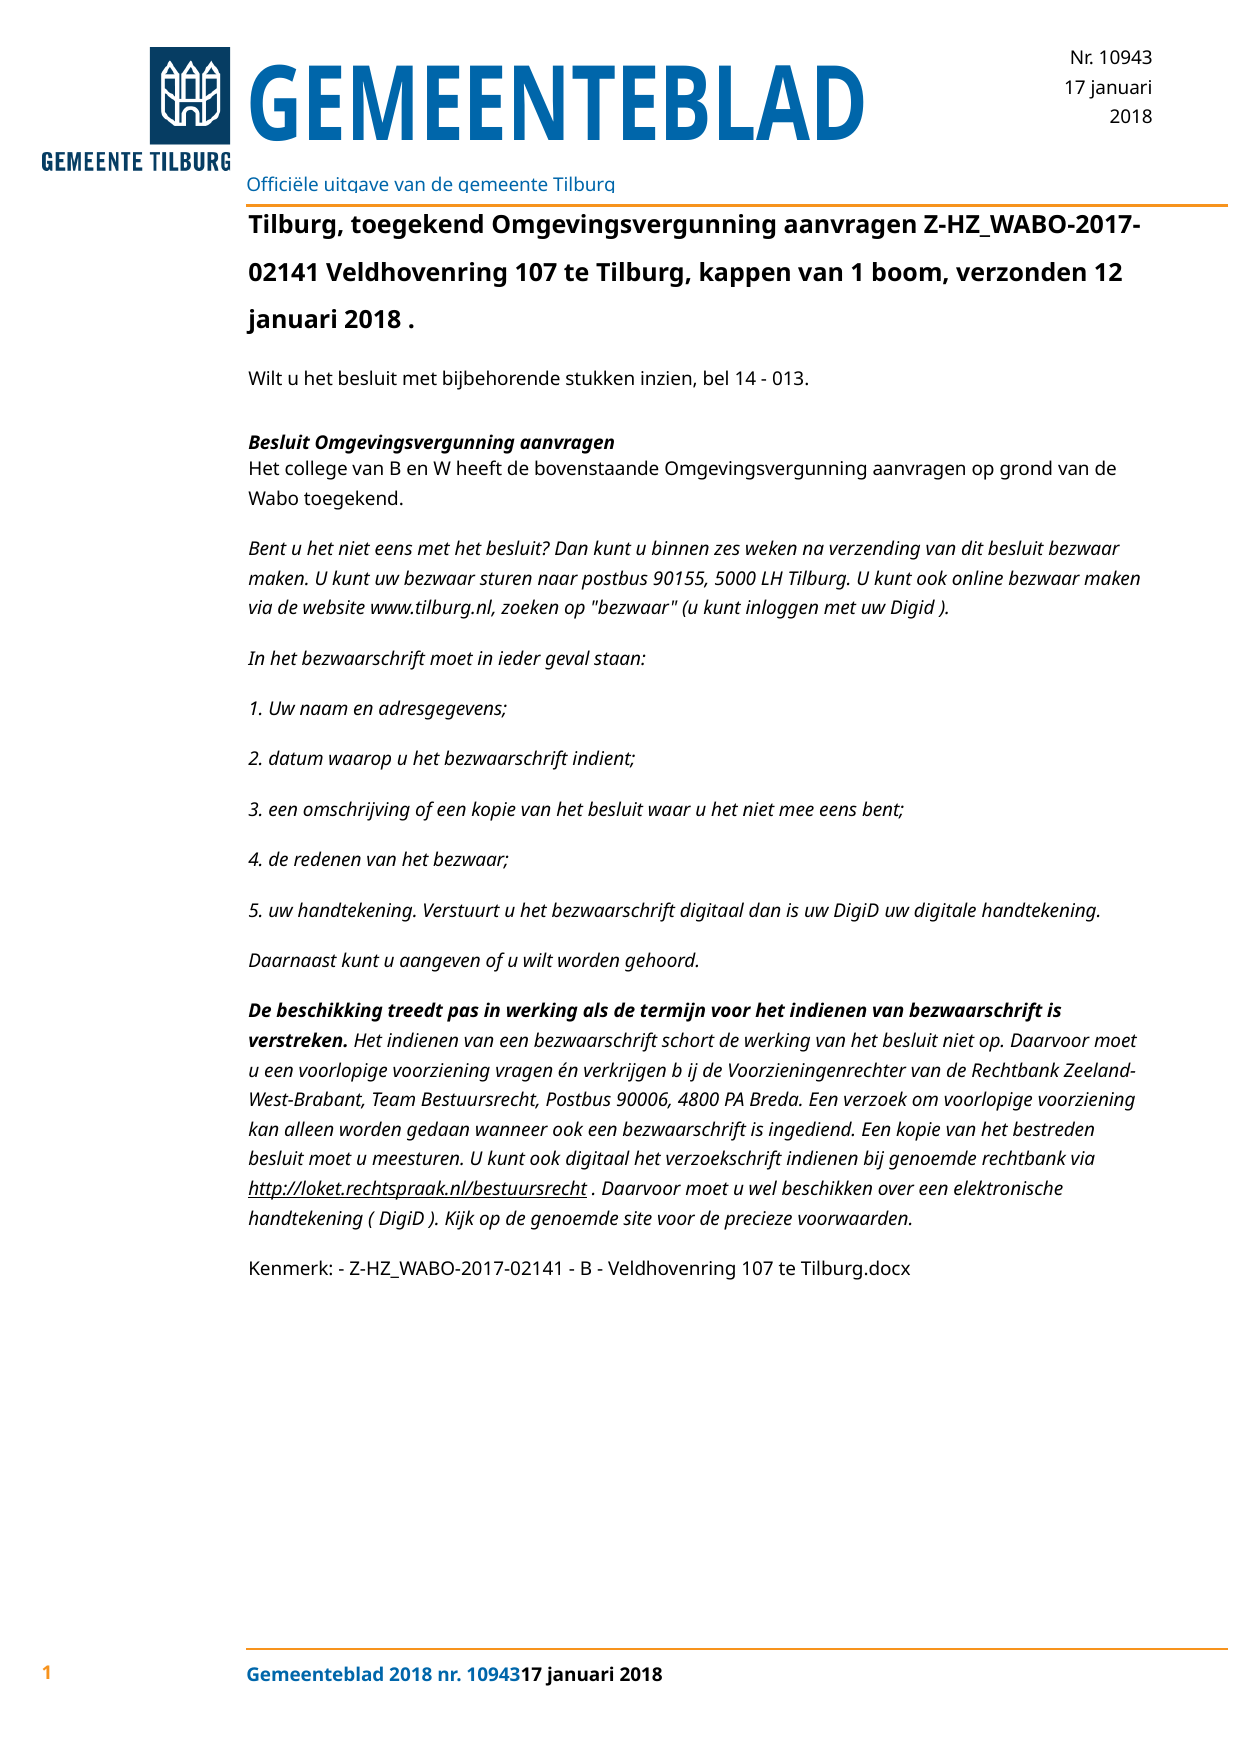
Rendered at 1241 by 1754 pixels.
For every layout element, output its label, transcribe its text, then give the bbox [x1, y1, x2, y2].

text 4. de redenen van het bezwaar; [248, 846, 1152, 872]
text In het bezwaarschrift moet in ieder geval staan: [248, 645, 1152, 671]
text Bent u het niet eens met het besluit? Dan kunt u binnen zes weken na verzending van dit besluit bezwaar maken. U kunt uw bezwaar sturen naar postbus 90155, 5000 LH Tilburg. U kunt ook online bezwaar maken via de website www.tilburg.nl, zoeken op "bezwaar" (u kunt inloggen met uw Digid ). [248, 535, 1152, 620]
text 1. Uw naam en adresgegevens; [248, 695, 1152, 721]
text 3. een omschrijving of een kopie van het besluit waar u het niet mee eens bent; [248, 796, 1152, 822]
text 2. datum waarop u het bezwaarschrift indient; [248, 746, 1152, 771]
text Besluit Omgevingsvergunning aanvragen [248, 429, 1152, 455]
text 5. uw handtekening. Verstuurt u het bezwaarschrift digitaal dan is uw DigiD uw digitale handtekening. [248, 897, 1152, 923]
text Wilt u het besluit met bijbehorende stukken inzien, bel 14 - 013. [248, 366, 1152, 391]
text Kenmerk: - Z-HZ_WABO-2017-02141 - B - Veldhovenring 107 te Tilburg.docx [248, 1255, 1152, 1281]
text Daarnaast kunt u aangeven of u wilt worden gehoord. [248, 947, 1152, 973]
text De beschikking treedt pas in werking als de termijn voor het indienen van bezwaarschrift is verstreken. Het indienen van een bezwaarschrift schort de werking van het besluit niet op. Daarvoor moet u een voorlopige voorziening vragen én verkrijgen b ij de Voorzieningenrechter van de Rechtbank Zeeland-West-Brabant, Team Bestuursrecht, Postbus 90006, 4800 PA Breda. Een verzoek om voorlopige voorziening kan alleen worden gedaan wanneer ook een bezwaarschrift is ingediend. Een kopie van het bestreden besluit moet u meesturen. U kunt ook digitaal het verzoekschrift indienen bij genoemde rechtbank via http://loket.rechtspraak.nl/bestuursrecht . Daarvoor moet u wel beschikken over een elektronische handtekening ( DigiD ). Kijk op de genoemde site voor de precieze voorwaarden. [248, 998, 1152, 1231]
picture [41, 47, 231, 172]
text Het college van B en W heeft de bovenstaande Omgevingsvergunning aanvragen op grond van de Wabo toegekend. [248, 455, 1152, 511]
text Tilburg, toegekend Omgevingsvergunning aanvragen Z-HZ_WABO-2017-02141 Veldhovenring 107 te Tilburg, kappen van 1 boom, verzonden 12 januari 2018 . [248, 207, 1152, 336]
